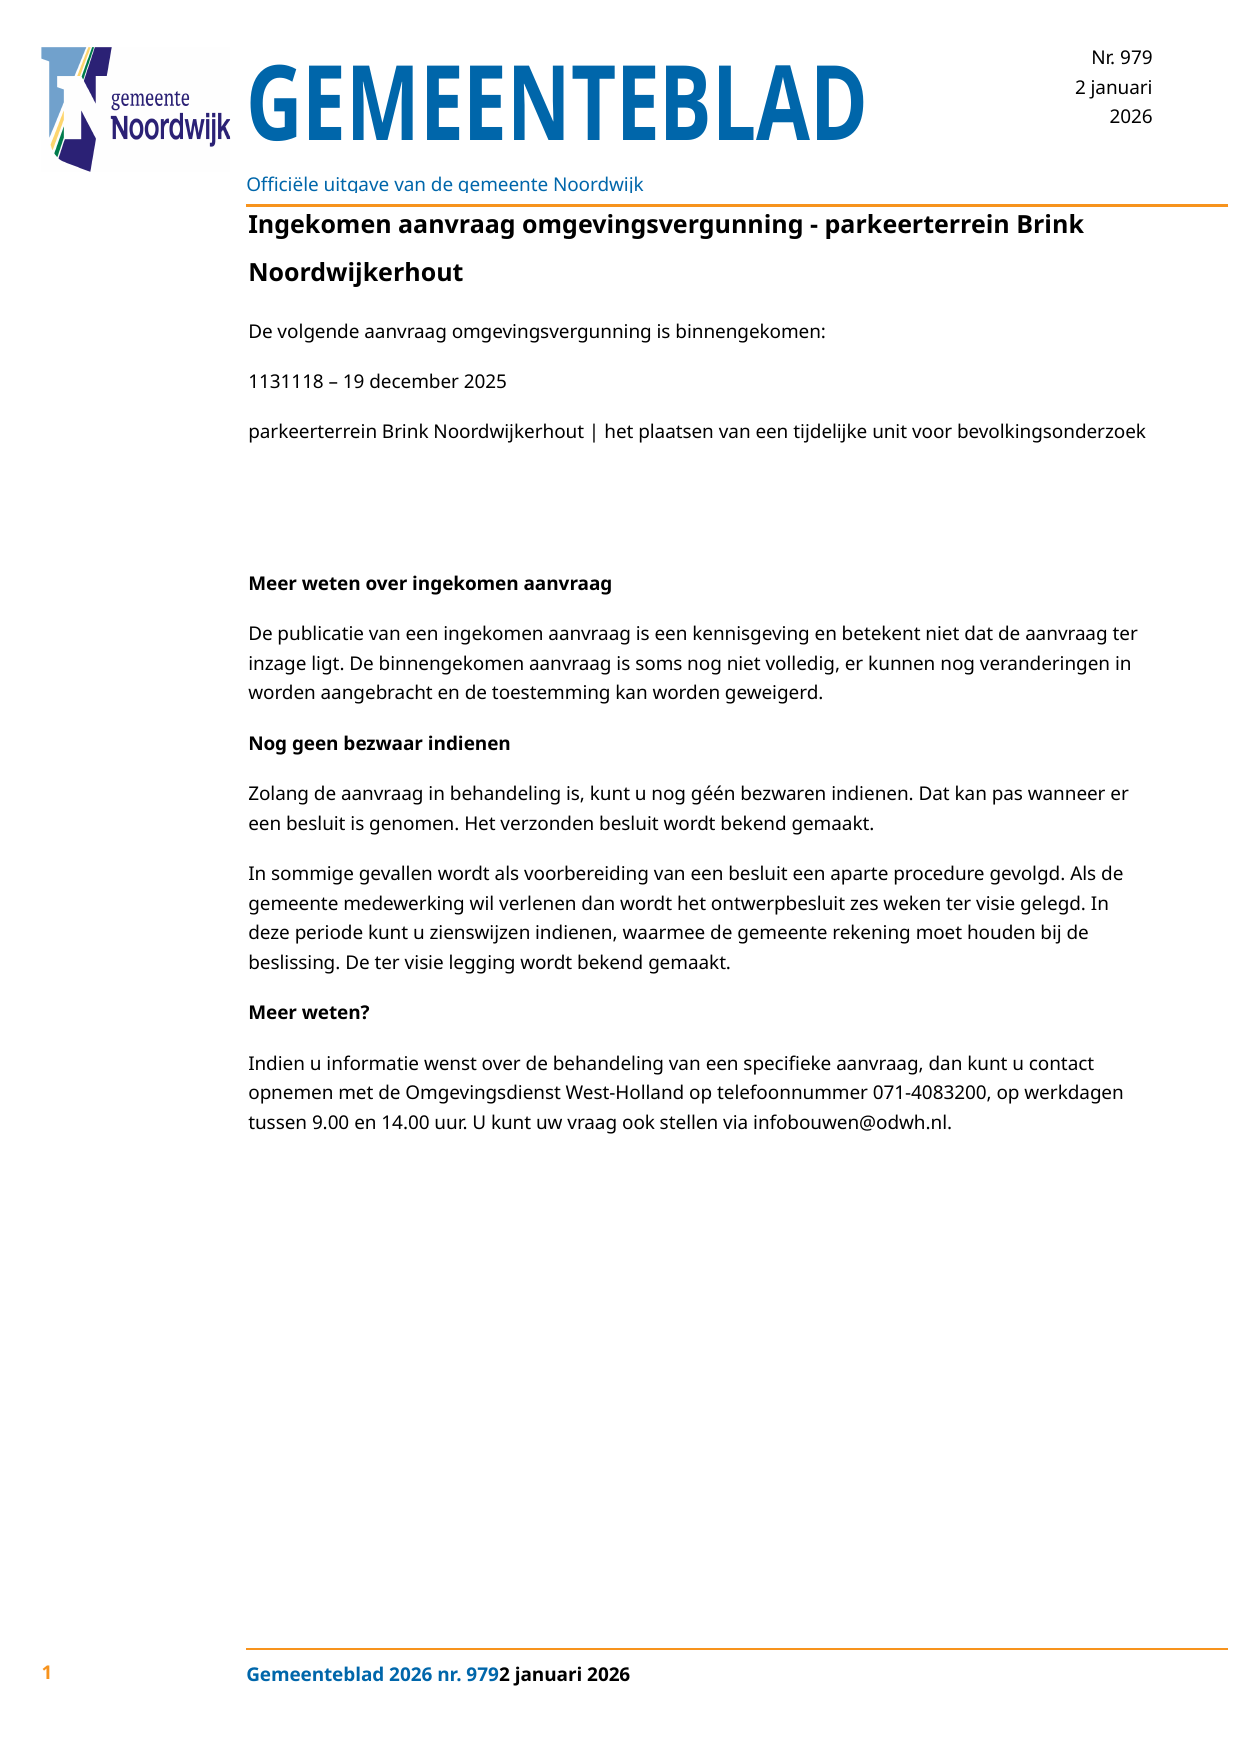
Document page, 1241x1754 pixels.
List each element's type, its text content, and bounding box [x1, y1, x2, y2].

text Zolang de aanvraag in behandeling is, kunt u nog géén bezwaren indienen. Dat kan pas wanneer er een besluit is genomen. Het verzonden besluit wordt bekend gemaakt. [248, 780, 1152, 836]
text Indien u informatie wenst over de behandeling van een specifieke aanvraag, dan kunt u contact opnemen met de Omgevingsdienst West-Holland op telefoonnummer 071-4083200, op werkdagen tussen 9.00 en 14.00 uur. U kunt uw vraag ook stellen via infobouwen@odwh.nl. [248, 1050, 1152, 1135]
text De publicatie van een ingekomen aanvraag is een kennisgeving en betekent niet dat de aanvraag ter inzage ligt. De binnengekomen aanvraag is soms nog niet volledig, er kunnen nog veranderingen in worden aangebracht en de toestemming kan worden geweigerd. [248, 620, 1152, 705]
text De volgende aanvraag omgevingsvergunning is binnengekomen: [248, 318, 1152, 344]
text Meer weten over ingekomen aanvraag [248, 570, 1152, 596]
text Nog geen bezwaar indienen [248, 730, 1152, 756]
text Meer weten? [248, 999, 1152, 1025]
picture [41, 47, 231, 172]
text Ingekomen aanvraag omgevingsvergunning - parkeerterrein Brink Noordwijkerhout [248, 207, 1152, 288]
text 1131118 – 19 december 2025 [248, 368, 1152, 394]
text In sommige gevallen wordt als voorbereiding van een besluit een aparte procedure gevolgd. Als de gemeente medewerking wil verlenen dan wordt het ontwerpbesluit zes weken ter visie gelegd. In deze periode kunt u zienswijzen indienen, waarmee de gemeente rekening moet houden bij de beslissing. De ter visie legging wordt bekend gemaakt. [248, 860, 1152, 975]
text parkeerterrein Brink Noordwijkerhout | het plaatsen van een tijdelijke unit voor bevolkingsonderzoek [248, 419, 1152, 444]
